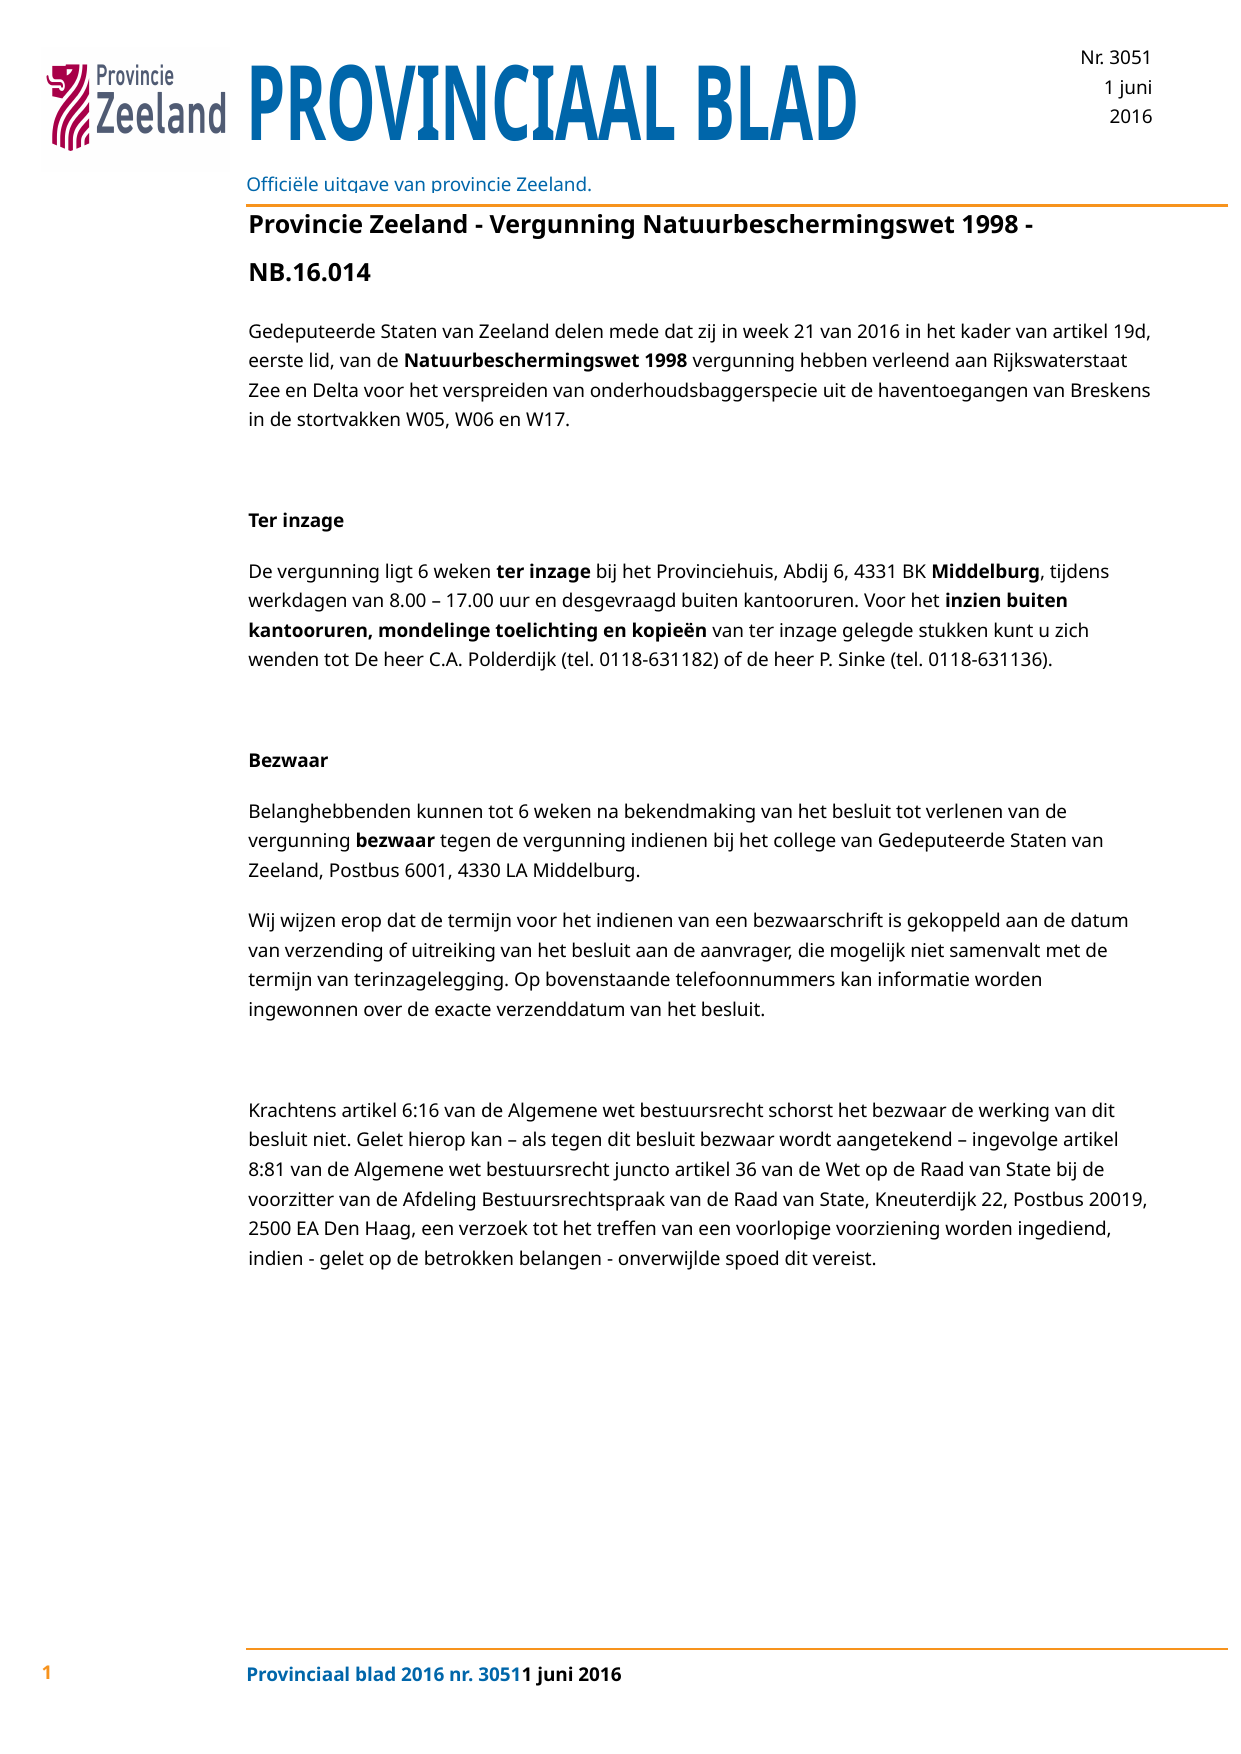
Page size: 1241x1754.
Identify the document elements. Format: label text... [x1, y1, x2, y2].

text Bezwaar [248, 747, 1152, 773]
picture [41, 47, 231, 172]
text De vergunning ligt 6 weken ter inzage bij het Provinciehuis, Abdij 6, 4331 BK Middelburg, tijdens werkdagen van 8.00 – 17.00 uur en desgevraagd buiten kantooruren. Voor het inzien buiten kantooruren, mondelinge toelichting en kopieën van ter inzage gelegde stukken kunt u zich wenden tot De heer C.A. Polderdijk (tel. 0118-631182) of de heer P. Sinke (tel. 0118-631136). [248, 558, 1152, 672]
text Wij wijzen erop dat de termijn voor het indienen van een bezwaarschrift is gekoppeld aan de datum van verzending of uitreiking van het besluit aan de aanvrager, die mogelijk niet samenvalt met de termijn van terinzagelegging. Op bovenstaande telefoonnummers kan informatie worden ingewonnen over de exacte verzenddatum van het besluit. [248, 907, 1152, 1022]
text Provincie Zeeland - Vergunning Natuurbeschermingswet 1998 - NB.16.014 [248, 207, 1152, 288]
text Krachtens artikel 6:16 van de Algemene wet bestuursrecht schorst het bezwaar de werking van dit besluit niet. Gelet hierop kan – als tegen dit besluit bezwaar wordt aangetekend – ingevolge artikel 8:81 van de Algemene wet bestuursrecht juncto artikel 36 van de Wet op de Raad van State bij de voorzitter van de Afdeling Bestuursrechtspraak van de Raad van State, Kneuterdijk 22, Postbus 20019, 2500 EA Den Haag, een verzoek tot het treffen van een voorlopige voorziening worden ingediend, indien - gelet op de betrokken belangen - onverwijlde spoed dit vereist. [248, 1097, 1152, 1271]
text Gedeputeerde Staten van Zeeland delen mede dat zij in week 21 van 2016 in het kader van artikel 19d, eerste lid, van de Natuurbeschermingswet 1998 vergunning hebben verleend aan Rijkswaterstaat Zee en Delta voor het verspreiden van onderhoudsbaggerspecie uit de haventoegangen van Breskens in de stortvakken W05, W06 en W17. [248, 318, 1152, 432]
text Ter inzage [248, 507, 1152, 533]
text Belanghebbenden kunnen tot 6 weken na bekendmaking van het besluit tot verlenen van de vergunning bezwaar tegen de vergunning indienen bij het college van Gedeputeerde Staten van Zeeland, Postbus 6001, 4330 LA Middelburg. [248, 798, 1152, 883]
